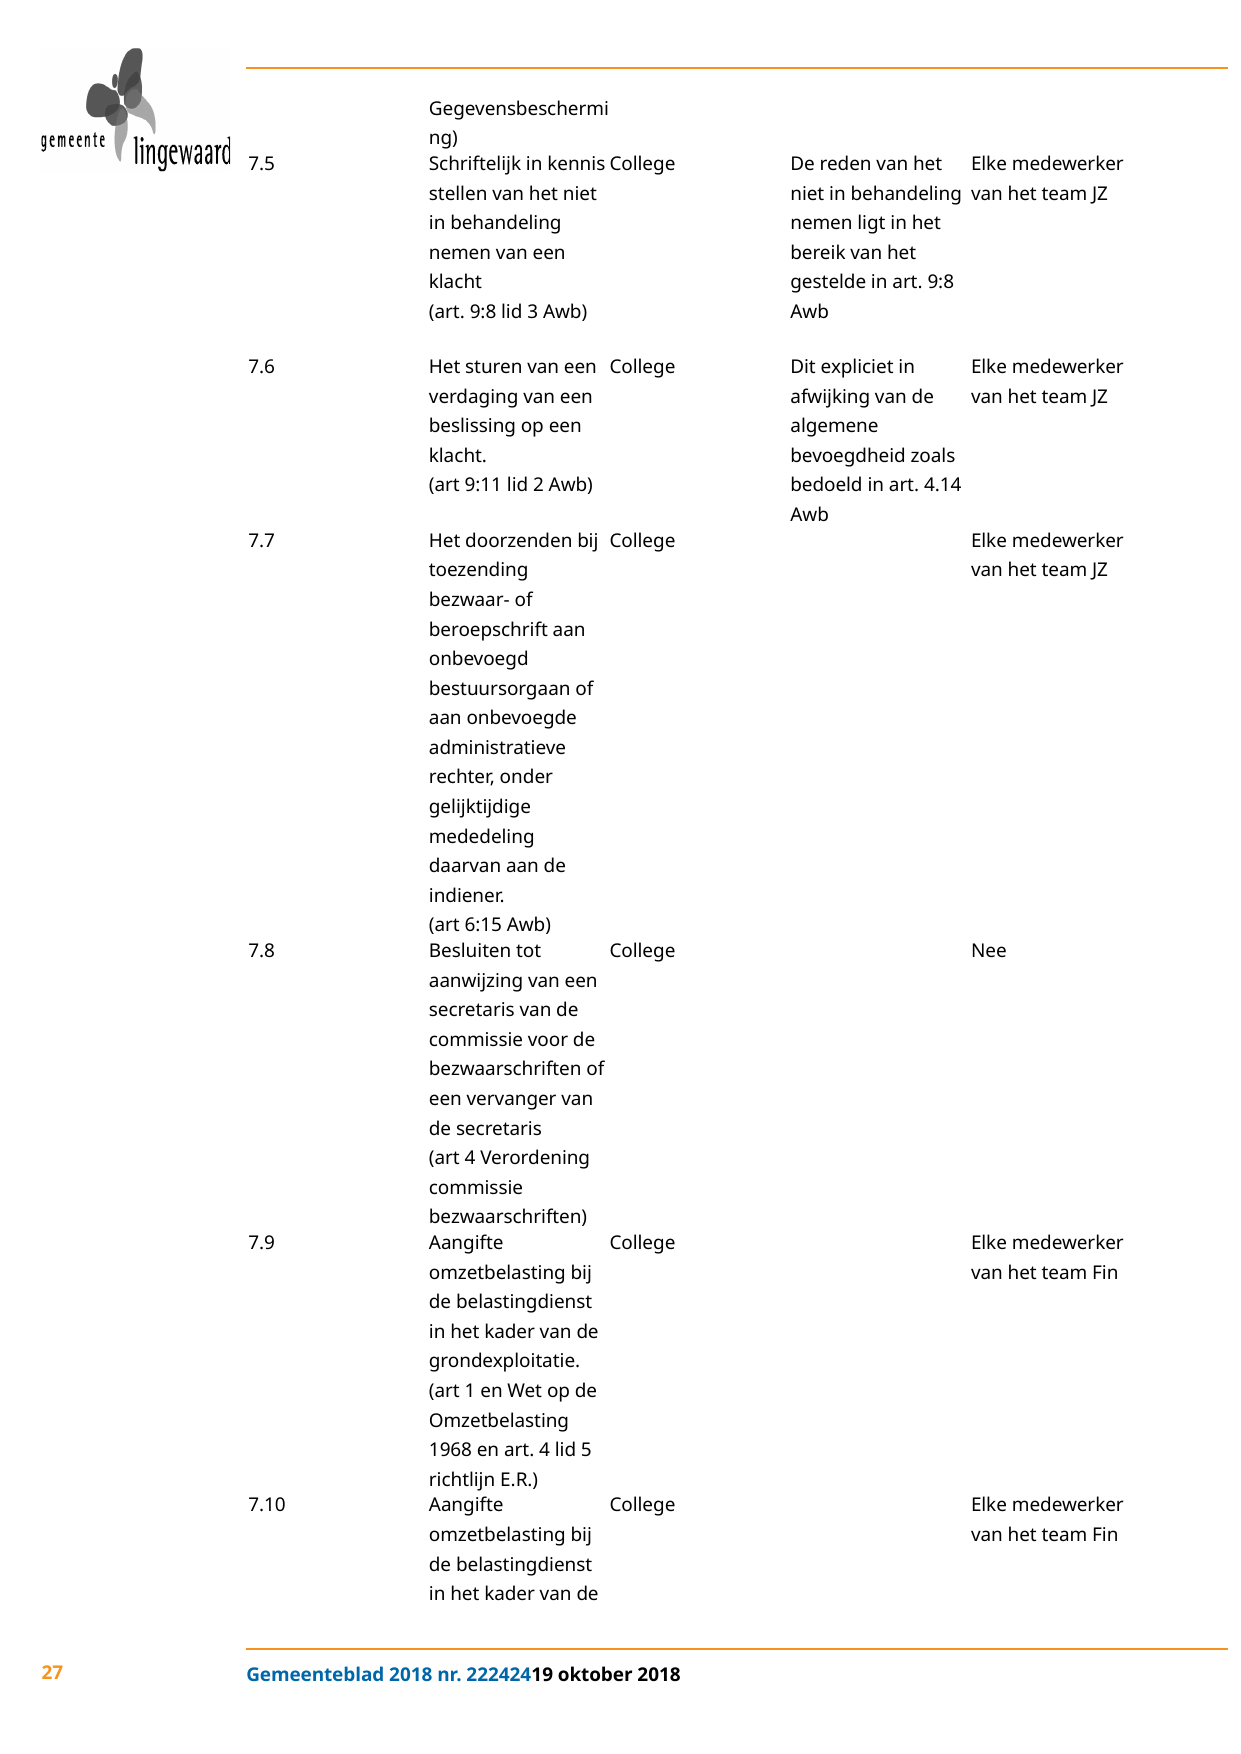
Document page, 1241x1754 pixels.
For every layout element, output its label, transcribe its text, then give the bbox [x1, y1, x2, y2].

table_cell College [609, 1492, 790, 1606]
table_cell [790, 527, 971, 937]
table_cell 7.5 [248, 150, 429, 353]
table_cell [790, 1492, 971, 1606]
table_cell [609, 95, 790, 150]
table_cell Het doorzenden bij toezending bezwaar- of beroepschrift aan onbevoegd bestuursorgaan of aan onbevoegde administratieve rechter, onder gelijktijdige mededeling daarvan aan de indiener. (art 6:15 Awb) [429, 527, 609, 937]
table_cell 7.7 [248, 527, 429, 937]
table_cell College [609, 150, 790, 353]
table_cell College [609, 353, 790, 527]
table_cell Nee [971, 937, 1152, 1229]
table_cell Elke medewerker van het team JZ [971, 150, 1152, 353]
table_cell College [609, 527, 790, 937]
table_cell Aangifte omzetbelasting bij de belastingdienst in het kader van de [429, 1492, 609, 1606]
table_cell Aangifte omzetbelasting bij de belastingdienst in het kader van de grondexploitatie. (art 1 en Wet op de Omzetbelasting 1968 en art. 4 lid 5 richtlijn E.R.) [429, 1229, 609, 1492]
table_cell 7.6 [248, 353, 429, 527]
table_cell [971, 95, 1152, 150]
table_cell Elke medewerker van het team JZ [971, 527, 1152, 937]
table_cell Het sturen van een verdaging van een beslissing op een klacht. (art 9:11 lid 2 Awb) [429, 353, 609, 527]
table_cell Gegevensbescherming) [429, 95, 609, 150]
table_cell De reden van het niet in behandeling nemen ligt in het bereik van het gestelde in art. 9:8 Awb [790, 150, 971, 353]
table_cell College [609, 1229, 790, 1492]
table_cell [790, 95, 971, 150]
table_cell 7.9 [248, 1229, 429, 1492]
table_cell Schriftelijk in kennis stellen van het niet in behandeling nemen van een klacht (art. 9:8 lid 3 Awb) [429, 150, 609, 353]
table_cell Dit expliciet in afwijking van de algemene bevoegdheid zoals bedoeld in art. 4.14 Awb [790, 353, 971, 527]
table_cell Elke medewerker van het team JZ [971, 353, 1152, 527]
table_cell Besluiten tot aanwijzing van een secretaris van de commissie voor de bezwaarschriften of een vervanger van de secretaris (art 4 Verordening commissie bezwaarschriften) [429, 937, 609, 1229]
table_cell 7.8 [248, 937, 429, 1229]
table_cell 7.10 [248, 1492, 429, 1606]
table_cell Elke medewerker van het team Fin [971, 1229, 1152, 1492]
table_cell [790, 1229, 971, 1492]
table_cell [248, 95, 429, 150]
table_cell College [609, 937, 790, 1229]
table_cell Elke medewerker van het team Fin [971, 1492, 1152, 1606]
table_cell [790, 937, 971, 1229]
picture [41, 47, 231, 172]
